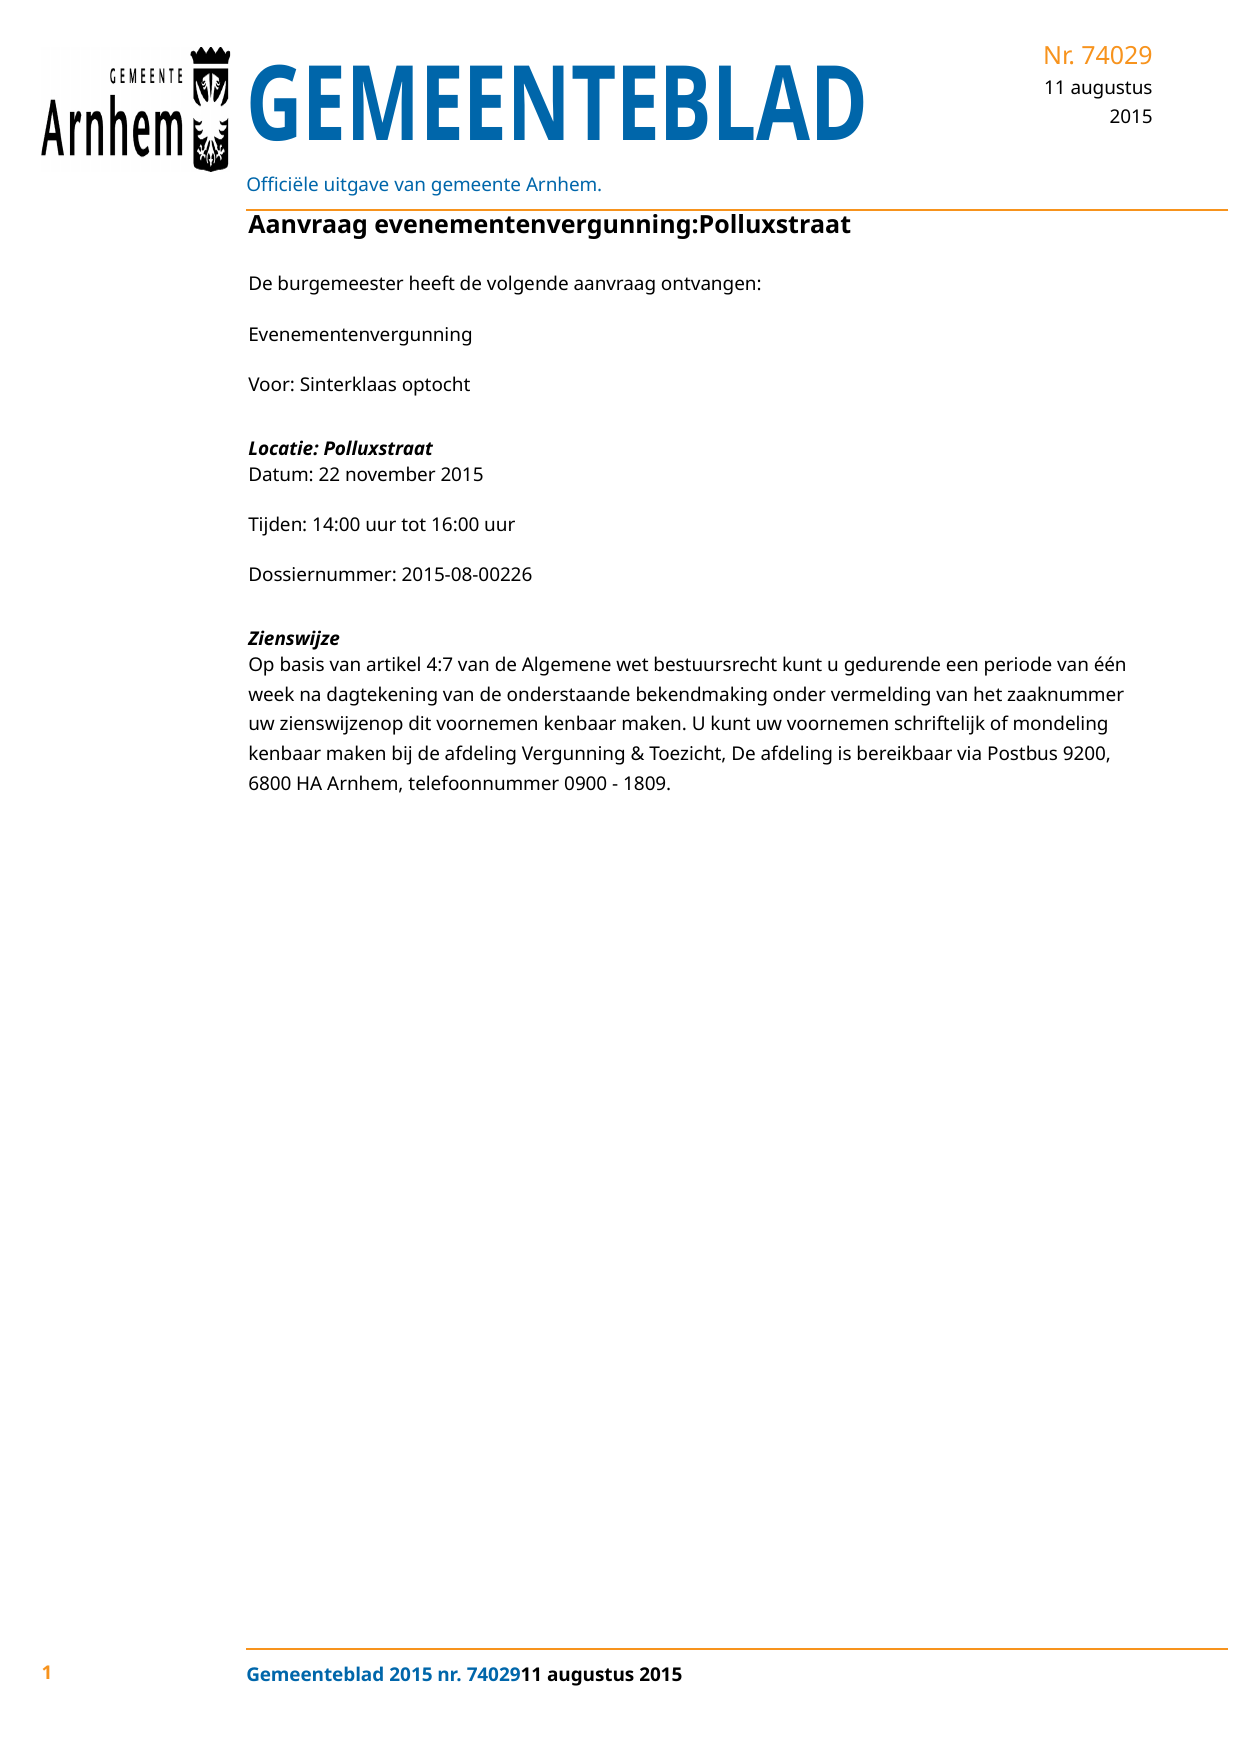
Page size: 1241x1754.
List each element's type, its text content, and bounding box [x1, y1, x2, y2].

text Voor: Sinterklaas optocht [248, 371, 1152, 397]
text Tijden: 14:00 uur tot 16:00 uur [248, 511, 1152, 537]
text Op basis van artikel 4:7 van de Algemene wet bestuursrecht kunt u gedurende een periode van één week na dagtekening van de onderstaande bekendmaking onder vermelding van het zaaknummer uw zienswijzenop dit voornemen kenbaar maken. U kunt uw voornemen schriftelijk of mondeling kenbaar maken bij de afdeling Vergunning & Toezicht, De afdeling is bereikbaar via Postbus 9200, 6800 HA Arnhem, telefoonnummer 0900 - 1809. [248, 651, 1152, 795]
text Zienswijze [248, 626, 1152, 651]
text Locatie: Polluxstraat [248, 435, 1152, 461]
text Aanvraag evenementenvergunning:Polluxstraat [248, 211, 1152, 241]
text De burgemeester heeft de volgende aanvraag ontvangen: [248, 270, 1152, 296]
text Evenementenvergunning [248, 321, 1152, 346]
text Datum: 22 november 2015 [248, 461, 1152, 487]
picture [41, 47, 231, 172]
text Dossiernummer: 2015-08-00226 [248, 562, 1152, 587]
